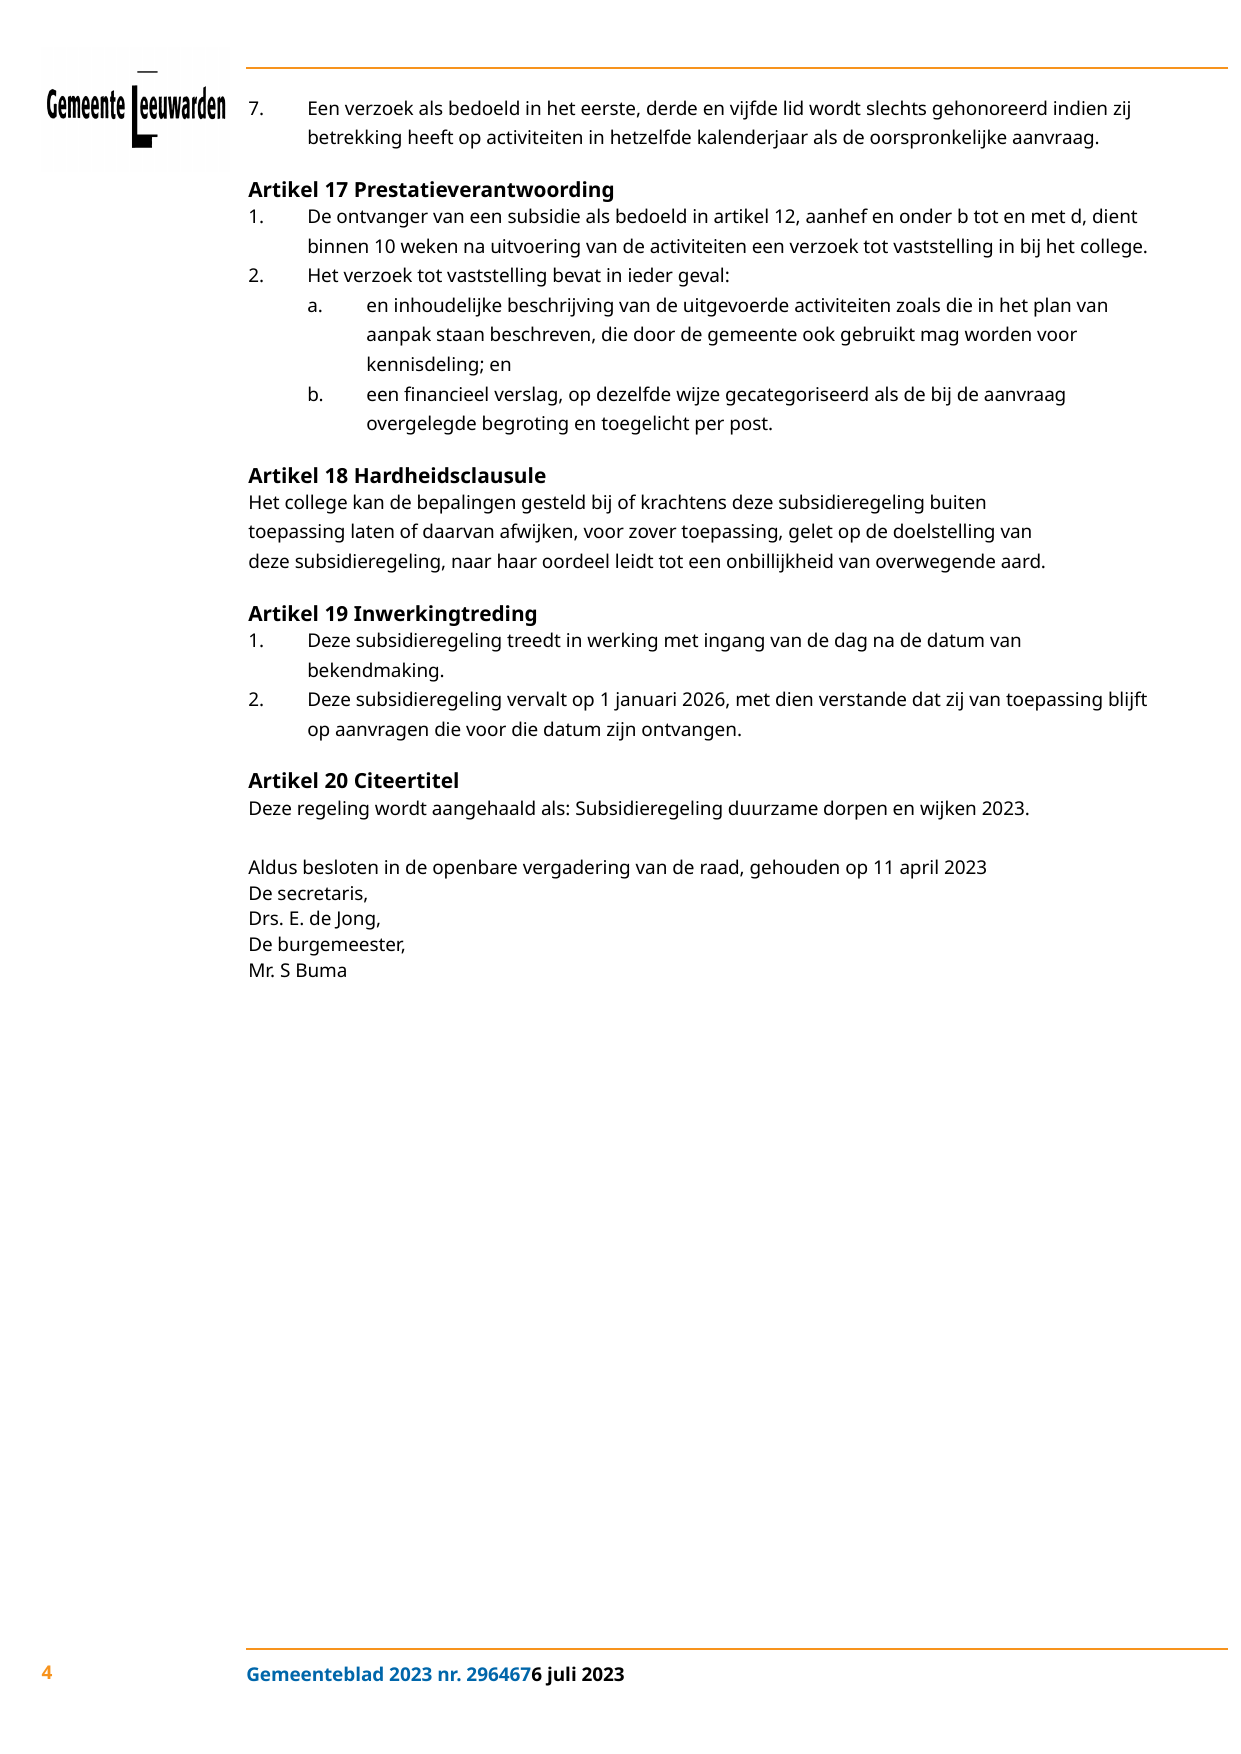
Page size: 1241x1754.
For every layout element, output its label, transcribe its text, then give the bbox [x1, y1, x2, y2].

list De ontvanger van een subsidie als bedoeld in artikel 12, aanhef en onder b tot en met d, dient binnen 10 weken na uitvoering van de activiteiten een verzoek tot vaststelling in bij het college. [248, 203, 1152, 258]
list Deze subsidieregeling vervalt op 1 januari 2026, met dien verstande dat zij van toepassing blijft op aanvragen die voor die datum zijn ontvangen. [248, 686, 1152, 742]
text Het college kan de bepalingen gesteld bij of krachtens deze subsidieregeling buiten [248, 489, 1152, 515]
text Deze regeling wordt aangehaald als: Subsidieregeling duurzame dorpen en wijken 2023. [248, 795, 1152, 821]
text Mr. S Buma [248, 957, 1152, 983]
text Artikel 20 Citeertitel [248, 766, 1152, 795]
text deze subsidieregeling, naar haar oordeel leidt tot een onbillijkheid van overwegende aard. [248, 548, 1152, 574]
text Artikel 18 Hardheidsclausule [248, 461, 1152, 489]
text Drs. E. de Jong, [248, 905, 1152, 931]
text Aldus besloten in de openbare vergadering van de raad, gehouden op 11 april 2023 [248, 854, 1152, 880]
list Deze subsidieregeling treedt in werking met ingang van de dag na de datum van bekendmaking. [248, 627, 1152, 682]
text De secretaris, [248, 880, 1152, 905]
text toepassing laten of daarvan afwijken, voor zover toepassing, gelet op de doelstelling van [248, 519, 1152, 544]
list een financieel verslag, op dezelfde wijze gecategoriseerd als de bij de aanvraag overgelegde begroting en toegelicht per post. [307, 381, 1152, 436]
text Artikel 17 Prestatieverantwoording [248, 175, 1152, 203]
list Een verzoek als bedoeld in het eerste, derde en vijfde lid wordt slechts gehonoreerd indien zij betrekking heeft op activiteiten in hetzelfde kalenderjaar als de oorspronkelijke aanvraag. [248, 95, 1152, 150]
list en inhoudelijke beschrijving van de uitgevoerde activiteiten zoals die in het plan van aanpak staan beschreven, die door de gemeente ook gebruikt mag worden voor kennisdeling; en [307, 292, 1152, 377]
list Het verzoek tot vaststelling bevat in ieder geval: [248, 262, 1152, 288]
picture [41, 47, 231, 172]
text Artikel 19 Inwerkingtreding [248, 599, 1152, 627]
text De burgemeester, [248, 931, 1152, 957]
